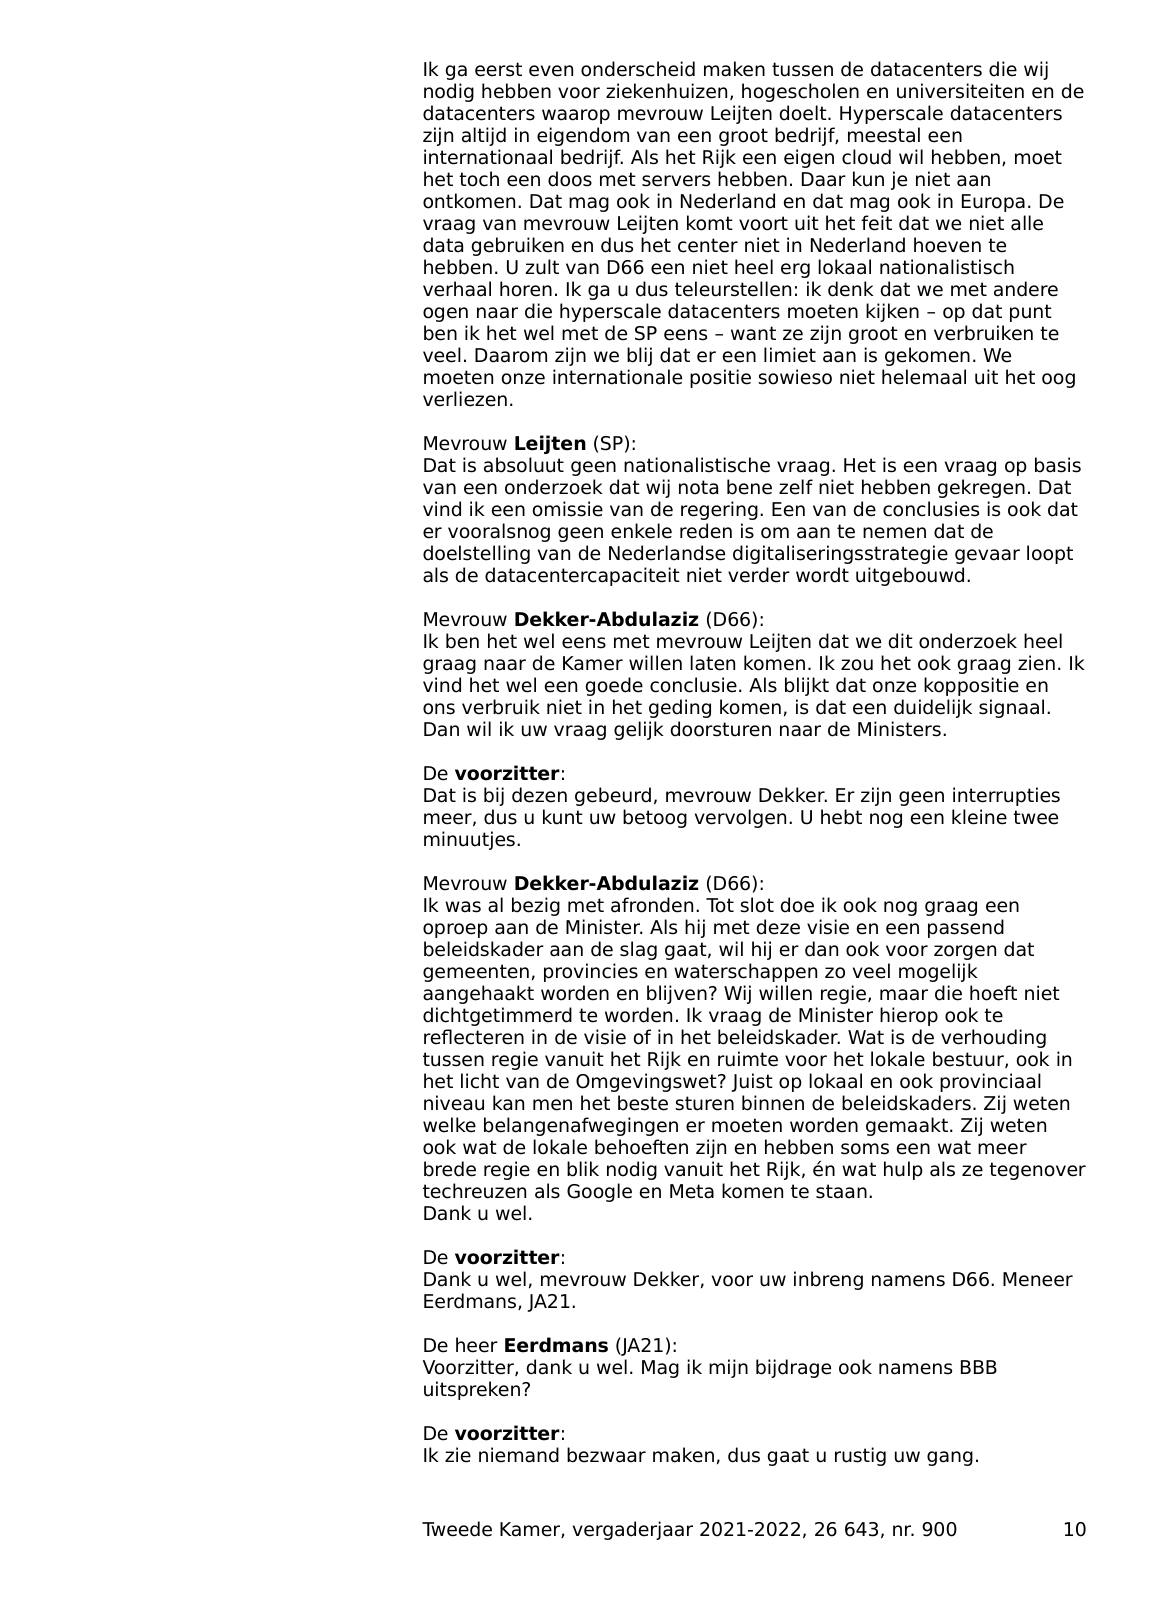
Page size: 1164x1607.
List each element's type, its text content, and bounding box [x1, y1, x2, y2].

text Voorzitter, dank u wel. Mag ik mijn bijdrage ook namens BBB uitspreken? [422, 1357, 1087, 1401]
text De voorzitter: [422, 763, 1087, 785]
text Mevrouw Leijten (SP): [422, 433, 1087, 455]
text Dat is bij dezen gebeurd, mevrouw Dekker. Er zijn geen interrupties meer, dus u kunt uw betoog vervolgen. U hebt nog een kleine twee minuutjes. [422, 785, 1087, 851]
text Ik was al bezig met afronden. Tot slot doe ik ook nog graag een oproep aan de Minister. Als hij met deze visie en een passend beleidskader aan de slag gaat, wil hij er dan ook voor zorgen dat gemeenten, provincies en waterschappen zo veel mogelijk aangehaakt worden en blijven? Wij willen regie, maar die hoeft niet dichtgetimmerd te worden. Ik vraag de Minister hierop ook te reflecteren in de visie of in het beleidskader. Wat is de verhouding tussen regie vanuit het Rijk en ruimte voor het lokale bestuur, ook in het licht van de Omgevingswet? Juist op lokaal en ook provinciaal niveau kan men het beste sturen binnen de beleidskaders. Zij weten welke belangenafwegingen er moeten worden gemaakt. Zij weten ook wat de lokale behoeften zijn en hebben soms een wat meer brede regie en blik nodig vanuit het Rijk, én wat hulp als ze tegenover techreuzen als Google en Meta komen te staan. [422, 895, 1087, 1203]
text Ik ben het wel eens met mevrouw Leijten dat we dit onderzoek heel graag naar de Kamer willen laten komen. Ik zou het ook graag zien. Ik vind het wel een goede conclusie. Als blijkt dat onze koppositie en ons verbruik niet in het geding komen, is dat een duidelijk signaal. Dan wil ik uw vraag gelijk doorsturen naar de Ministers. [422, 631, 1087, 741]
text Dat is absoluut geen nationalistische vraag. Het is een vraag op basis van een onderzoek dat wij nota bene zelf niet hebben gekregen. Dat vind ik een omissie van de regering. Een van de conclusies is ook dat er vooralsnog geen enkele reden is om aan te nemen dat de doelstelling van de Nederlandse digitaliseringsstrategie gevaar loopt als de datacentercapaciteit niet verder wordt uitgebouwd. [422, 455, 1087, 587]
text De voorzitter: [422, 1423, 1087, 1445]
text De voorzitter: [422, 1247, 1087, 1269]
text Mevrouw Dekker-Abdulaziz (D66): [422, 609, 1087, 631]
text Ik ga eerst even onderscheid maken tussen de datacenters die wij nodig hebben voor ziekenhuizen, hogescholen en universiteiten en de datacenters waarop mevrouw Leijten doelt. Hyperscale datacenters zijn altijd in eigendom van een groot bedrijf, meestal een internationaal bedrijf. Als het Rijk een eigen cloud wil hebben, moet het toch een doos met servers hebben. Daar kun je niet aan ontkomen. Dat mag ook in Nederland en dat mag ook in Europa. De vraag van mevrouw Leijten komt voort uit het feit dat we niet alle data gebruiken en dus het center niet in Nederland hoeven te hebben. U zult van D66 een niet heel erg lokaal nationalistisch verhaal horen. Ik ga u dus teleurstellen: ik denk dat we met andere ogen naar die hyperscale datacenters moeten kijken – op dat punt ben ik het wel met de SP eens – want ze zijn groot en verbruiken te veel. Daarom zijn we blij dat er een limiet aan is gekomen. We moeten onze internationale positie sowieso niet helemaal uit het oog verliezen. [422, 59, 1087, 411]
text Mevrouw Dekker-Abdulaziz (D66): [422, 873, 1087, 895]
text Ik zie niemand bezwaar maken, dus gaat u rustig uw gang. [422, 1445, 1087, 1467]
text De heer Eerdmans (JA21): [422, 1335, 1087, 1357]
text Dank u wel. [422, 1203, 1087, 1225]
text Dank u wel, mevrouw Dekker, voor uw inbreng namens D66. Meneer Eerdmans, JA21. [422, 1269, 1087, 1313]
